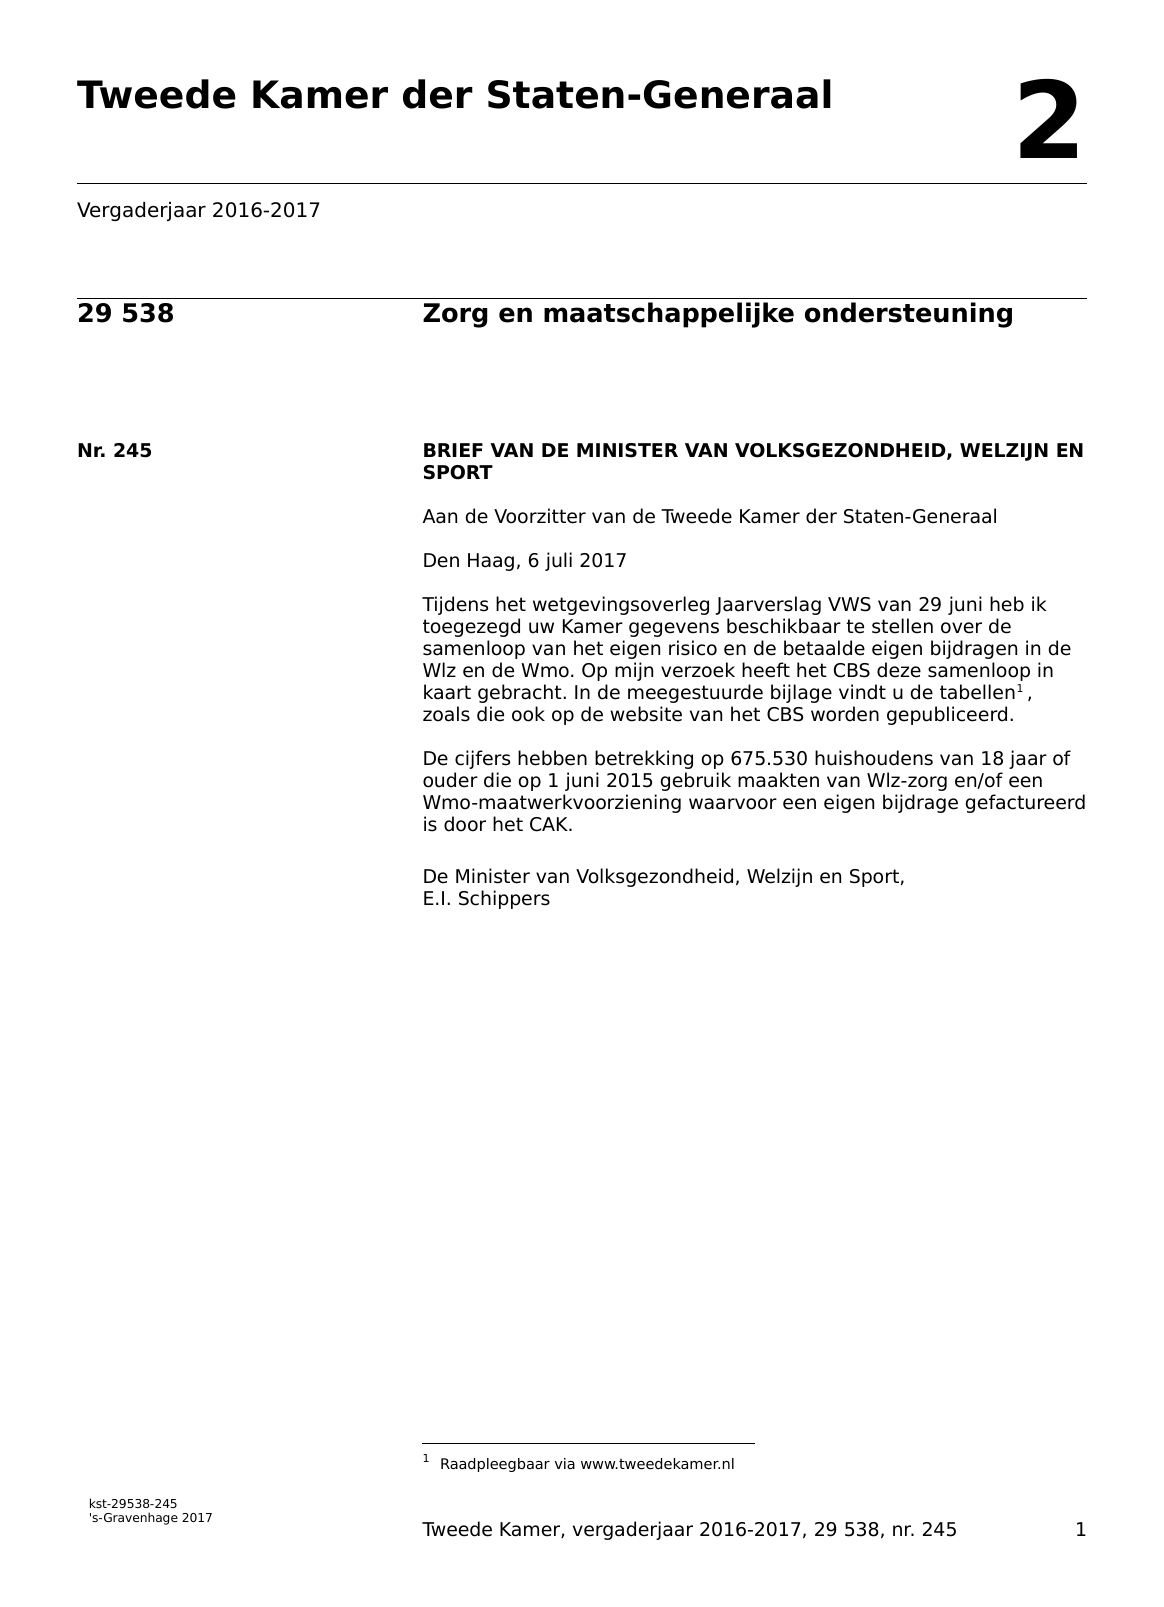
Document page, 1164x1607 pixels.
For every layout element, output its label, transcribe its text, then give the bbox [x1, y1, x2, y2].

text Den Haag, 6 juli 2017 [422, 550, 1087, 572]
subtitle Nr. 245 BRIEF VAN DE MINISTER VAN VOLKSGEZONDHEID, WELZIJN EN SPORT [77, 440, 1087, 484]
table_header 2 [886, 59, 1087, 183]
text 's-Gravenhage 2017 [88, 1511, 323, 1525]
table_header Tweede Kamer der Staten-Generaal [77, 59, 886, 183]
text Raadpleegbaar via www.tweedekamer.nl [422, 1452, 1087, 1474]
subtitle 29 538 Zorg en maatschappelijke ondersteuning [77, 299, 1087, 329]
text kst-29538-245 [88, 1497, 323, 1511]
text De Minister van Volksgezondheid, Welzijn en Sport, E.I. Schippers [422, 866, 1087, 910]
text De cijfers hebben betrekking op 675.530 huishoudens van 18 jaar of ouder die op 1 juni 2015 gebruik maakten van Wlz-zorg en/of een Wmo-maatwerkvoorziening waarvoor een eigen bijdrage gefactureerd is door het CAK. [422, 748, 1087, 836]
text Aan de Voorzitter van de Tweede Kamer der Staten-Generaal [422, 506, 1087, 528]
table_cell Vergaderjaar 2016-2017 [77, 184, 1087, 298]
text Tijdens het wetgevingsoverleg Jaarverslag VWS van 29 juni heb ik toegezegd uw Kamer gegevens beschikbaar te stellen over de samenloop van het eigen risico en de betaalde eigen bijdragen in de Wlz en de Wmo. Op mijn verzoek heeft het CBS deze samenloop in kaart gebracht. In de meegestuurde bijlage vindt u de tabellen, zoals die ook op de website van het CBS worden gepubliceerd. [422, 594, 1087, 726]
